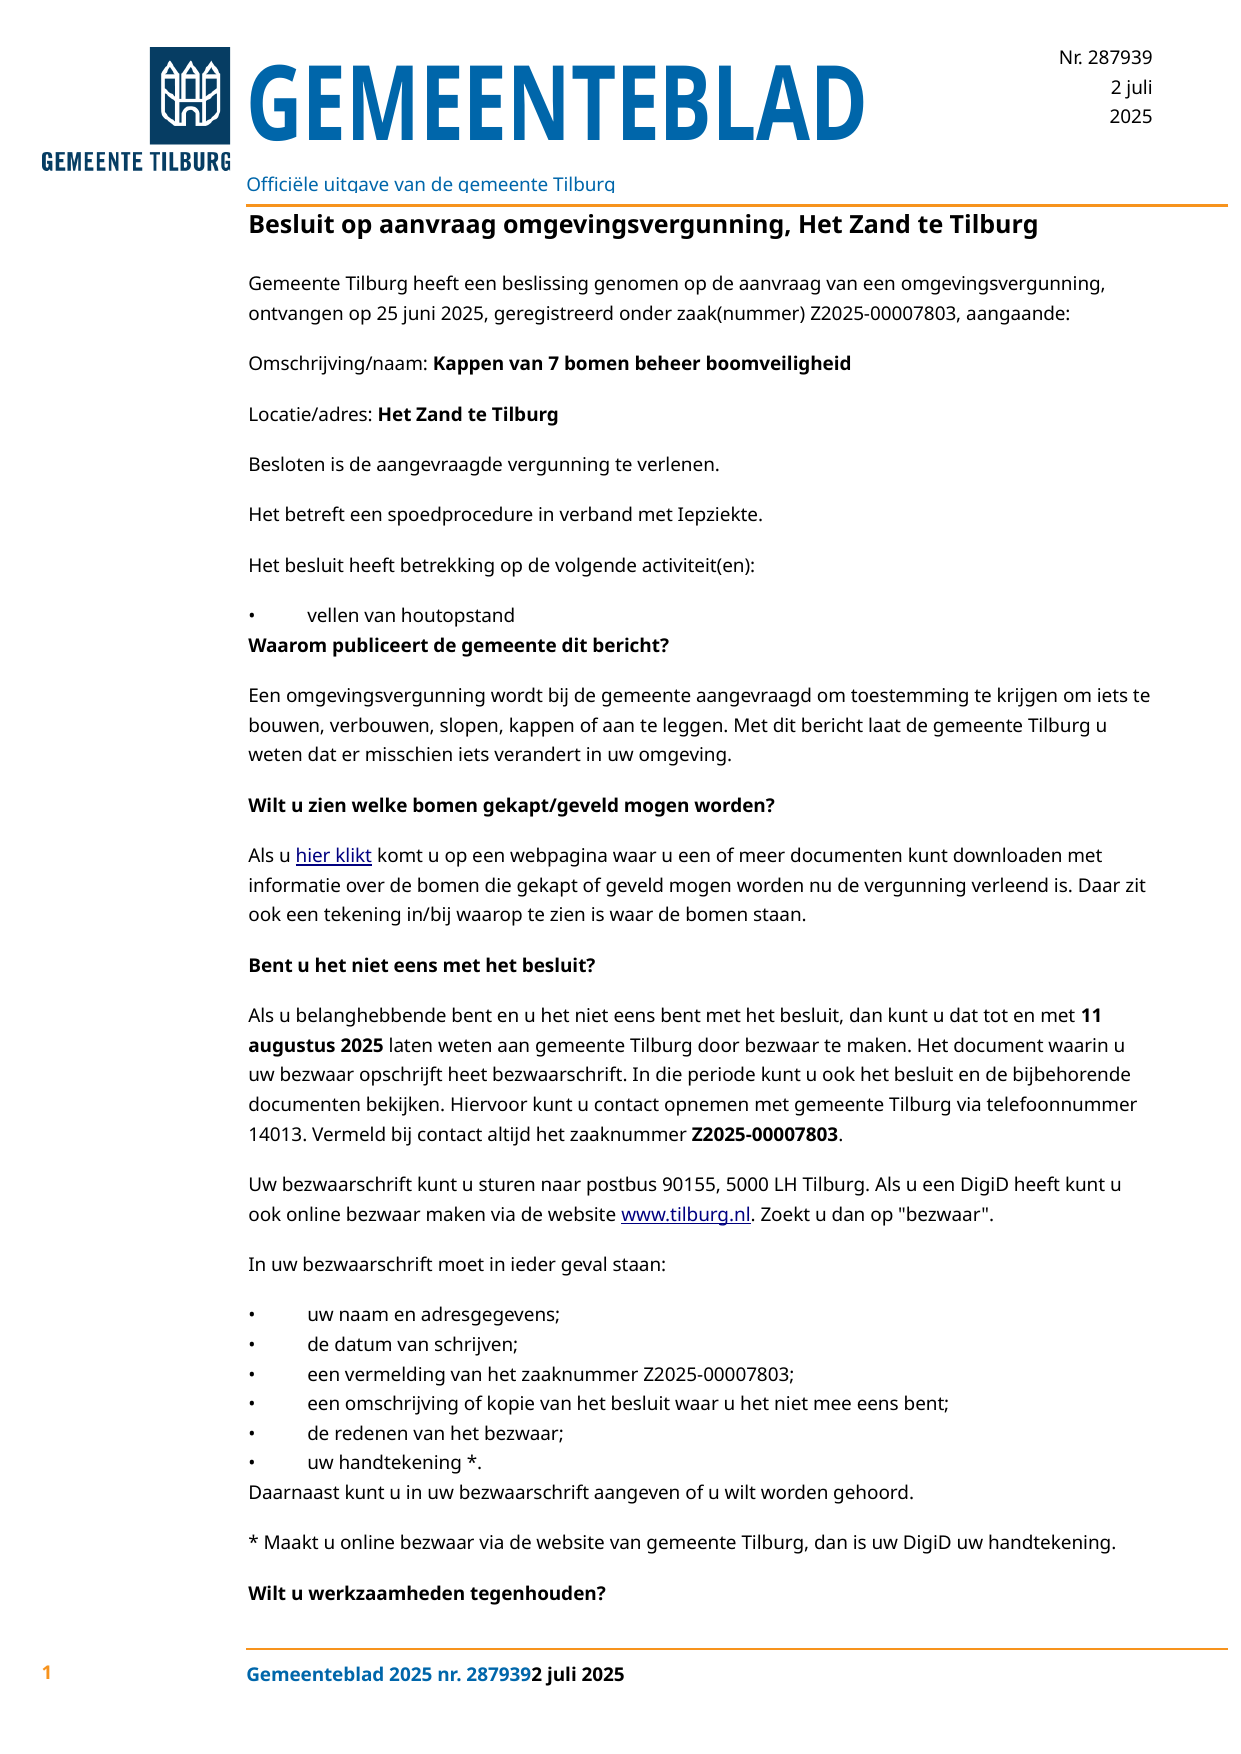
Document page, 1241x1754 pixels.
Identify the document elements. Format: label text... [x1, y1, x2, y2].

picture [41, 47, 231, 172]
text Besloten is de aangevraagde vergunning te verlenen. [248, 451, 1152, 477]
text Omschrijving/naam: Kappen van 7 bomen beheer boomveiligheid [248, 350, 1152, 376]
text Uw bezwaarschrift kunt u sturen naar postbus 90155, 5000 LH Tilburg. Als u een DigiD heeft kunt u ook online bezwaar maken via de website www.tilburg.nl. Zoekt u dan op "bezwaar". [248, 1171, 1152, 1226]
list een vermelding van het zaaknummer Z2025-00007803; [248, 1361, 1152, 1386]
text Een omgevingsvergunning wordt bij de gemeente aangevraagd om toestemming te krijgen om iets te bouwen, verbouwen, slopen, kappen of aan te leggen. Met dit bericht laat de gemeente Tilburg u weten dat er misschien iets verandert in uw omgeving. [248, 682, 1152, 767]
list een omschrijving of kopie van het besluit waar u het niet mee eens bent; [248, 1390, 1152, 1416]
text Als u belanghebbende bent en u het niet eens bent met het besluit, dan kunt u dat tot en met 11 augustus 2025 laten weten aan gemeente Tilburg door bezwaar te maken. Het document waarin u uw bezwaar opschrijft heet bezwaarschrift. In die periode kunt u ook het besluit en de bijbehorende documenten bekijken. Hiervoor kunt u contact opnemen met gemeente Tilburg via telefoonnummer 14013. Vermeld bij contact altijd het zaaknummer Z2025-00007803. [248, 1002, 1152, 1146]
text Gemeente Tilburg heeft een beslissing genomen op de aanvraag van een omgevingsvergunning, ontvangen op 25 juni 2025, geregistreerd onder zaak(nummer) Z2025-00007803, aangaande: [248, 270, 1152, 326]
text Locatie/adres: Het Zand te Tilburg [248, 401, 1152, 426]
text Het besluit heeft betrekking op de volgende activiteit(en): [248, 552, 1152, 578]
text Wilt u werkzaamheden tegenhouden? [248, 1580, 1152, 1606]
list uw handtekening *. [248, 1449, 1152, 1475]
text Bent u het niet eens met het besluit? [248, 952, 1152, 978]
text Waarom publiceert de gemeente dit bericht? [248, 632, 1152, 658]
text * Maakt u online bezwaar via de website van gemeente Tilburg, dan is uw DigiD uw handtekening. [248, 1529, 1152, 1555]
list uw naam en adresgegevens; [248, 1302, 1152, 1327]
list de redenen van het bezwaar; [248, 1420, 1152, 1446]
text In uw bezwaarschrift moet in ieder geval staan: [248, 1251, 1152, 1277]
list de datum van schrijven; [248, 1331, 1152, 1357]
text Het betreft een spoedprocedure in verband met Iepziekte. [248, 502, 1152, 527]
text Daarnaast kunt u in uw bezwaarschrift aangeven of u wilt worden gehoord. [248, 1479, 1152, 1505]
list vellen van houtopstand [248, 602, 1152, 628]
text Als u hier klikt komt u op een webpagina waar u een of meer documenten kunt downloaden met informatie over de bomen die gekapt of geveld mogen worden nu de vergunning verleend is. Daar zit ook een tekening in/bij waarop te zien is waar de bomen staan. [248, 842, 1152, 927]
text Besluit op aanvraag omgevingsvergunning, Het Zand te Tilburg [248, 207, 1152, 241]
text Wilt u zien welke bomen gekapt/geveld mogen worden? [248, 792, 1152, 818]
